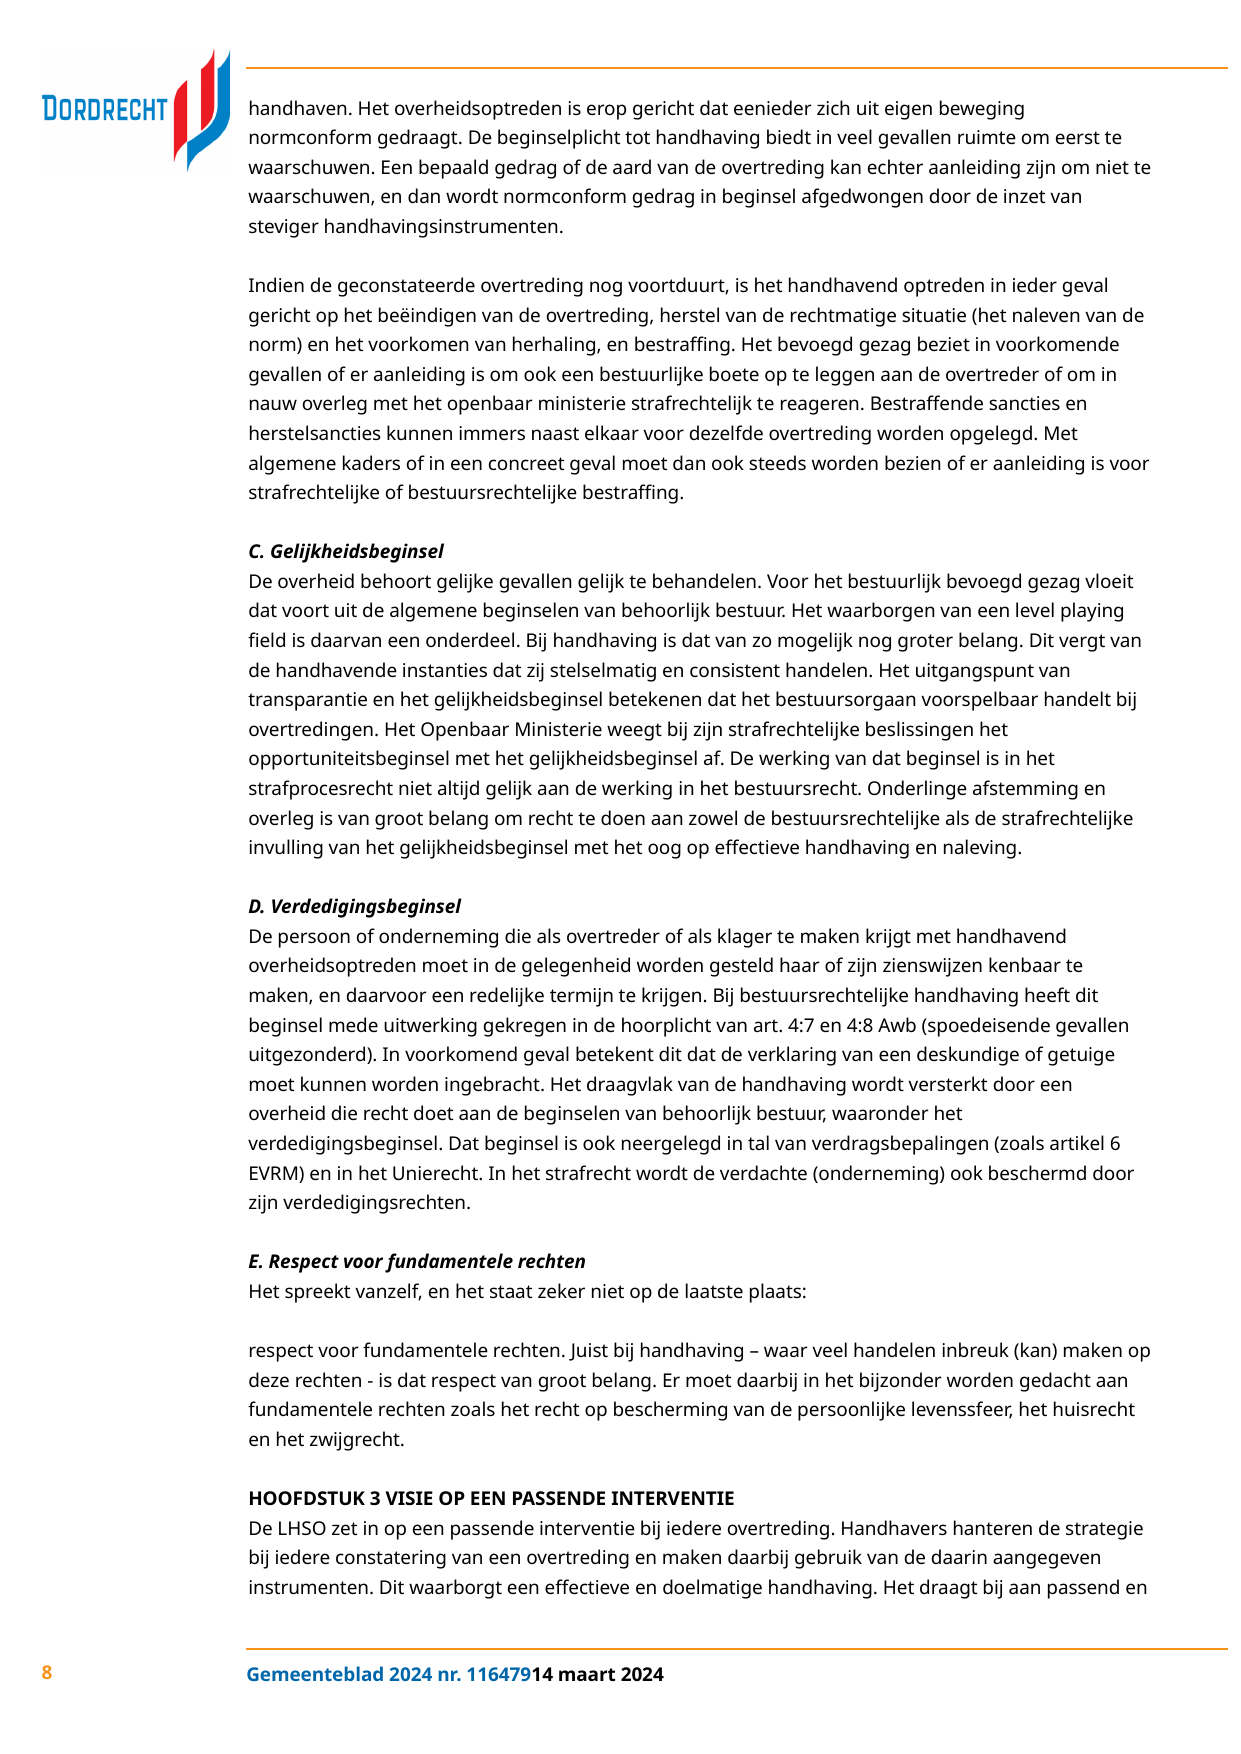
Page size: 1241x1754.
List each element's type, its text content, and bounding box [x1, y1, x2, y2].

text De persoon of onderneming die als overtreder of als klager te maken krijgt met handhavend overheidsoptreden moet in de gelegenheid worden gesteld haar of zijn zienswijzen kenbaar te maken, en daarvoor een redelijke termijn te krijgen. Bij bestuursrechtelijke handhaving heeft dit beginsel mede uitwerking gekregen in de hoorplicht van art. 4:7 en 4:8 Awb (spoedeisende gevallen uitgezonderd). In voorkomend geval betekent dit dat de verklaring van een deskundige of getuige moet kunnen worden ingebracht. Het draagvlak van de handhaving wordt versterkt door een overheid die recht doet aan de beginselen van behoorlijk bestuur, waaronder het verdedigingsbeginsel. Dat beginsel is ook neergelegd in tal van verdragsbepalingen (zoals artikel 6 EVRM) en in het Unierecht. In het strafrecht wordt de verdachte (onderneming) ook beschermd door zijn verdedigingsrechten. [248, 923, 1152, 1215]
text E. Respect voor fundamentele rechten [248, 1248, 1152, 1274]
text Indien de geconstateerde overtreding nog voortduurt, is het handhavend optreden in ieder geval gericht op het beëindigen van de overtreding, herstel van de rechtmatige situatie (het naleven van de norm) en het voorkomen van herhaling, en bestraffing. Het bevoegd gezag beziet in voorkomende gevallen of er aanleiding is om ook een bestuurlijke boete op te leggen aan de overtreder of om in nauw overleg met het openbaar ministerie strafrechtelijk te reageren. Bestraffende sancties en herstelsancties kunnen immers naast elkaar voor dezelfde overtreding worden opgelegd. Met algemene kaders of in een concreet geval moet dan ook steeds worden bezien of er aanleiding is voor strafrechtelijke of bestuursrechtelijke bestraffing. [248, 272, 1152, 505]
text handhaven. Het overheidsoptreden is erop gericht dat eenieder zich uit eigen beweging normconform gedraagt. De beginselplicht tot handhaving biedt in veel gevallen ruimte om eerst te waarschuwen. Een bepaald gedrag of de aard van de overtreding kan echter aanleiding zijn om niet te waarschuwen, en dan wordt normconform gedrag in beginsel afgedwongen door de inzet van steviger handhavingsinstrumenten. [248, 95, 1152, 239]
text respect voor fundamentele rechten. Juist bij handhaving – waar veel handelen inbreuk (kan) maken op deze rechten - is dat respect van groot belang. Er moet daarbij in het bijzonder worden gedacht aan fundamentele rechten zoals het recht op bescherming van de persoonlijke levenssfeer, het huisrecht en het zwijgrecht. [248, 1337, 1152, 1452]
picture [41, 47, 231, 172]
text De LHSO zet in op een passende interventie bij iedere overtreding. Handhavers hanteren de strategie bij iedere constatering van een overtreding en maken daarbij gebruik van de daarin aangegeven instrumenten. Dit waarborgt een effectieve en doelmatige handhaving. Het draagt bij aan passend en [248, 1515, 1152, 1600]
text De overheid behoort gelijke gevallen gelijk te behandelen. Voor het bestuurlijk bevoegd gezag vloeit dat voort uit de algemene beginselen van behoorlijk bestuur. Het waarborgen van een level playing field is daarvan een onderdeel. Bij handhaving is dat van zo mogelijk nog groter belang. Dit vergt van de handhavende instanties dat zij stelselmatig en consistent handelen. Het uitgangspunt van transparantie en het gelijkheidsbeginsel betekenen dat het bestuursorgaan voorspelbaar handelt bij overtredingen. Het Openbaar Ministerie weegt bij zijn strafrechtelijke beslissingen het opportuniteitsbeginsel met het gelijkheidsbeginsel af. De werking van dat beginsel is in het strafprocesrecht niet altijd gelijk aan de werking in het bestuursrecht. Onderlinge afstemming en overleg is van groot belang om recht te doen aan zowel de bestuursrechtelijke als de strafrechtelijke invulling van het gelijkheidsbeginsel met het oog op effectieve handhaving en naleving. [248, 568, 1152, 860]
text HOOFDSTUK 3 VISIE OP EEN PASSENDE INTERVENTIE [248, 1485, 1152, 1511]
text C. Gelijkheidsbeginsel [248, 538, 1152, 564]
text Het spreekt vanzelf, en het staat zeker niet op de laatste plaats: [248, 1278, 1152, 1304]
text D. Verdedigingsbeginsel [248, 893, 1152, 919]
